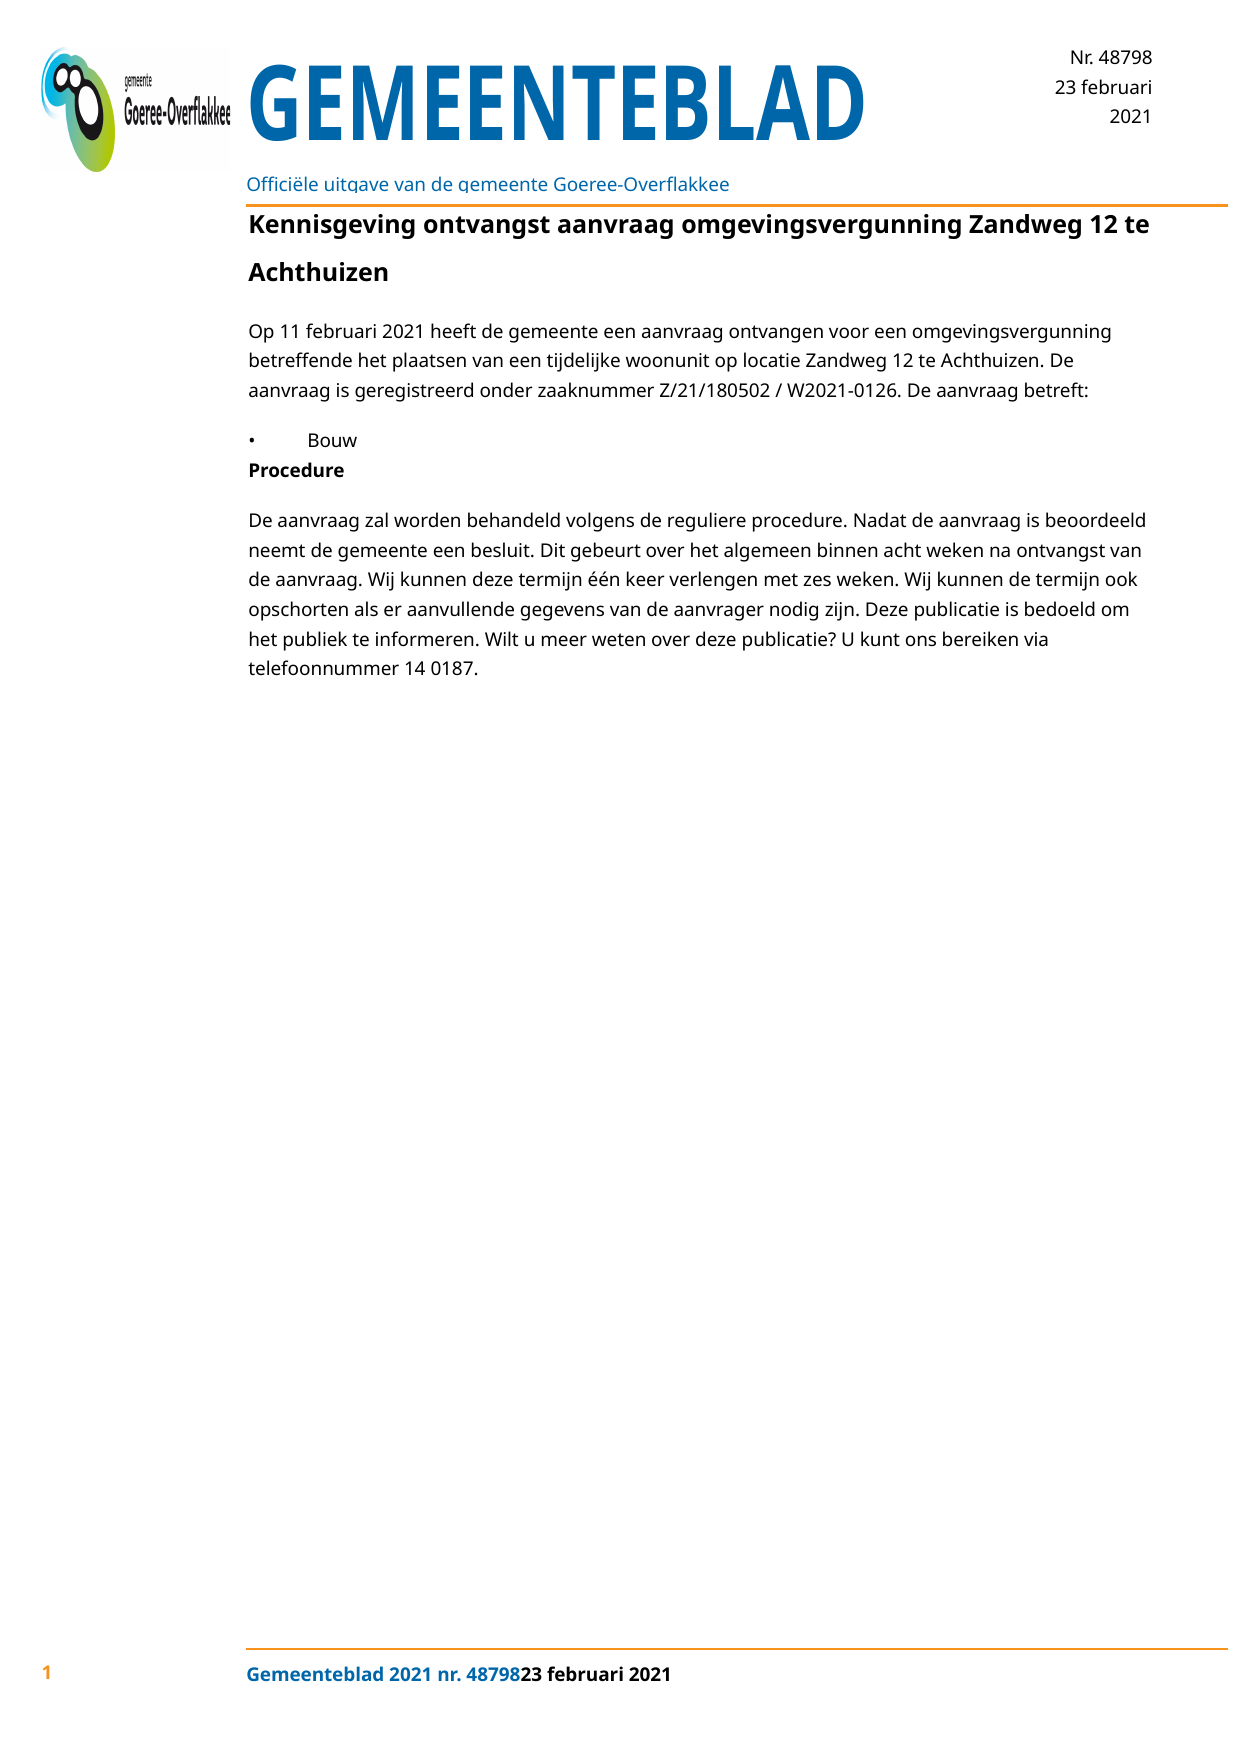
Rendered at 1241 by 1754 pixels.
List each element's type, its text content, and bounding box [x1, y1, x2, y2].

text Procedure [248, 457, 1152, 483]
picture [41, 47, 231, 172]
text De aanvraag zal worden behandeld volgens de reguliere procedure. Nadat de aanvraag is beoordeeld neemt de gemeente een besluit. Dit gebeurt over het algemeen binnen acht weken na ontvangst van de aanvraag. Wij kunnen deze termijn één keer verlengen met zes weken. Wij kunnen de termijn ook opschorten als er aanvullende gegevens van de aanvrager nodig zijn. Deze publicatie is bedoeld om het publiek te informeren. Wilt u meer weten over deze publicatie? U kunt ons bereiken via telefoonnummer 14 0187. [248, 507, 1152, 681]
list Bouw [248, 427, 1152, 453]
text Op 11 februari 2021 heeft de gemeente een aanvraag ontvangen voor een omgevingsvergunning betreffende het plaatsen van een tijdelijke woonunit op locatie Zandweg 12 te Achthuizen. De aanvraag is geregistreerd onder zaaknummer Z/21/180502 / W2021-0126. De aanvraag betreft: [248, 318, 1152, 403]
text Kennisgeving ontvangst aanvraag omgevingsvergunning Zandweg 12 te Achthuizen [248, 207, 1152, 288]
